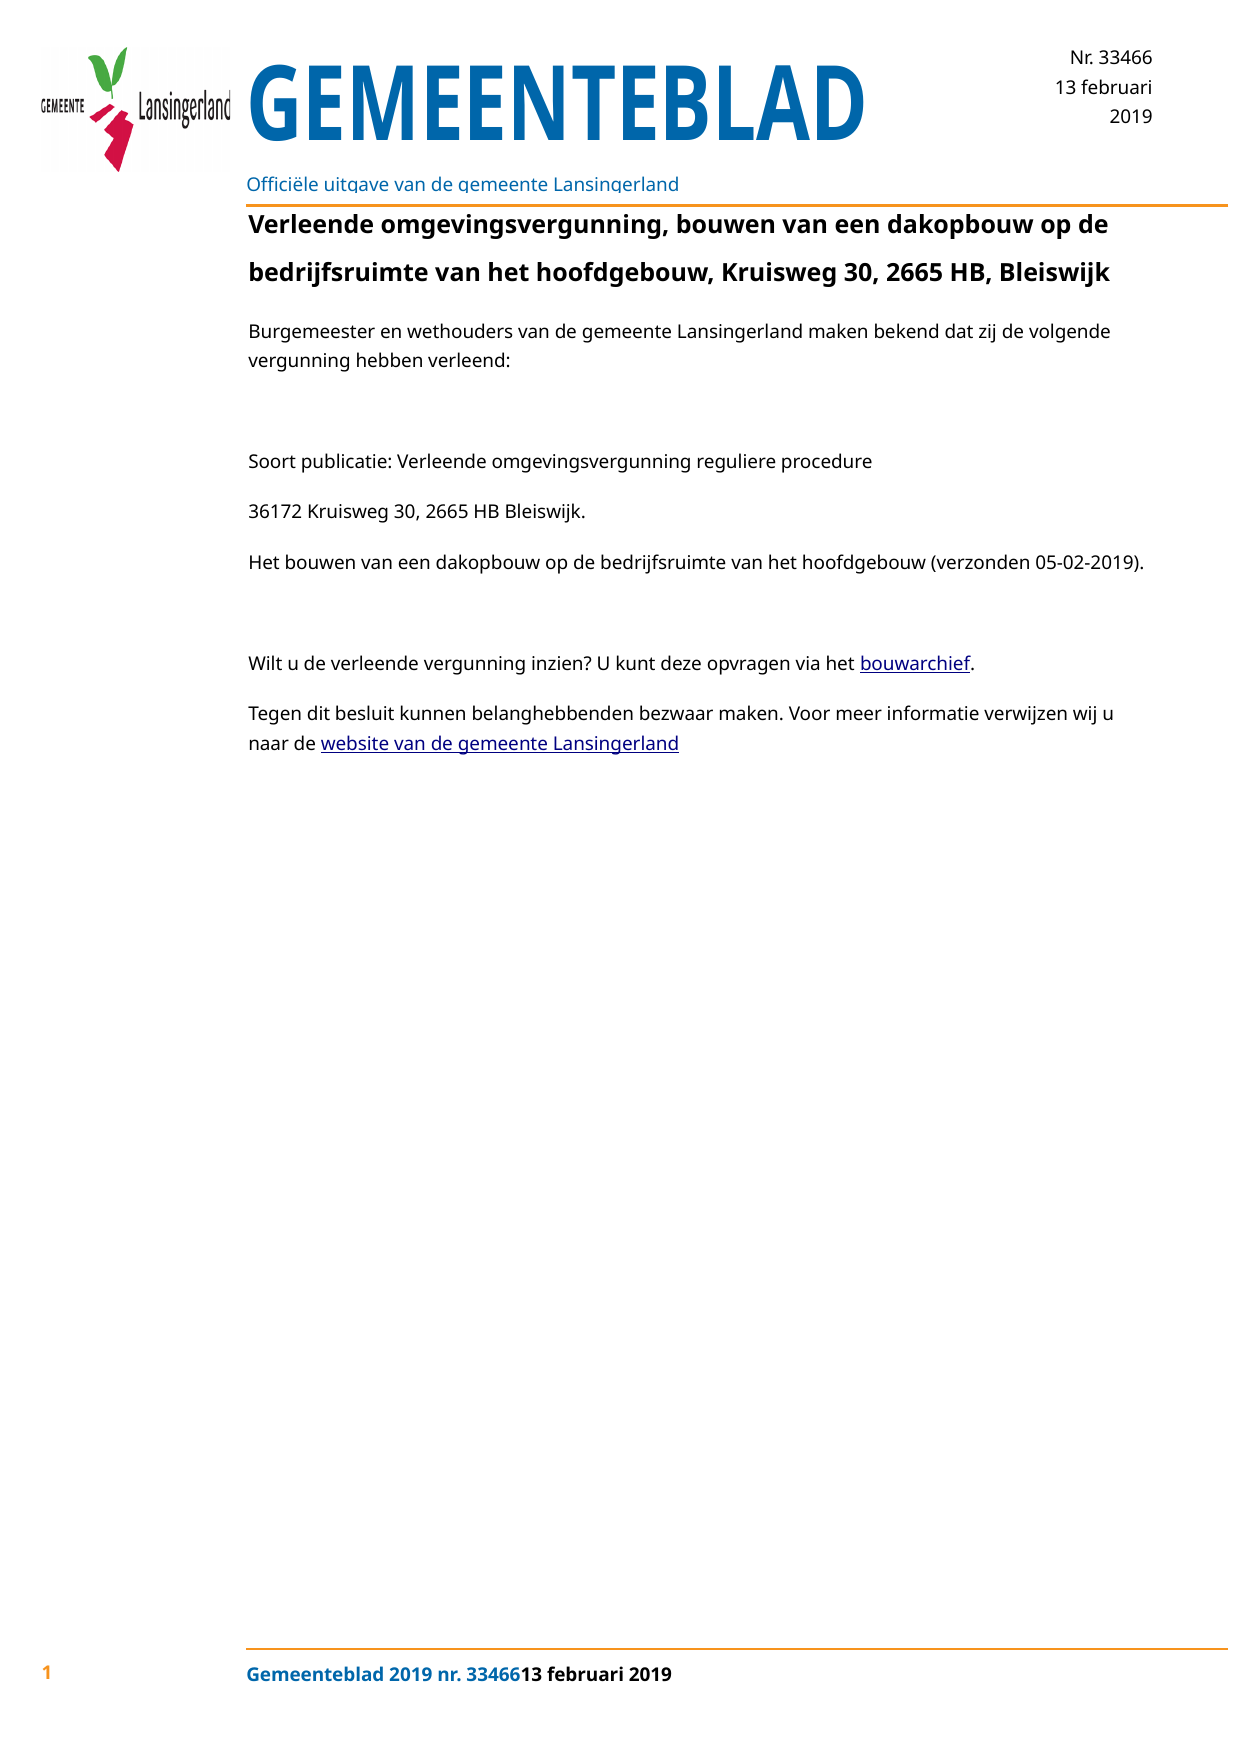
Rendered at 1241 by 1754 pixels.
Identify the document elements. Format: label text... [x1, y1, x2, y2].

picture [41, 47, 231, 172]
text Wilt u de verleende vergunning inzien? U kunt deze opvragen via het bouwarchief. [248, 650, 1152, 676]
text 36172 Kruisweg 30, 2665 HB Bleiswijk. [248, 499, 1152, 524]
text Burgemeester en wethouders van de gemeente Lansingerland maken bekend dat zij de volgende vergunning hebben verleend: [248, 318, 1152, 373]
text Soort publicatie: Verleende omgevingsvergunning reguliere procedure [248, 448, 1152, 474]
text Verleende omgevingsvergunning, bouwen van een dakopbouw op de bedrijfsruimte van het hoofdgebouw, Kruisweg 30, 2665 HB, Bleiswijk [248, 207, 1152, 288]
text Tegen dit besluit kunnen belanghebbenden bezwaar maken. Voor meer informatie verwijzen wij u naar de website van de gemeente Lansingerland [248, 700, 1152, 756]
text Het bouwen van een dakopbouw op de bedrijfsruimte van het hoofdgebouw (verzonden 05-02-2019). [248, 549, 1152, 575]
